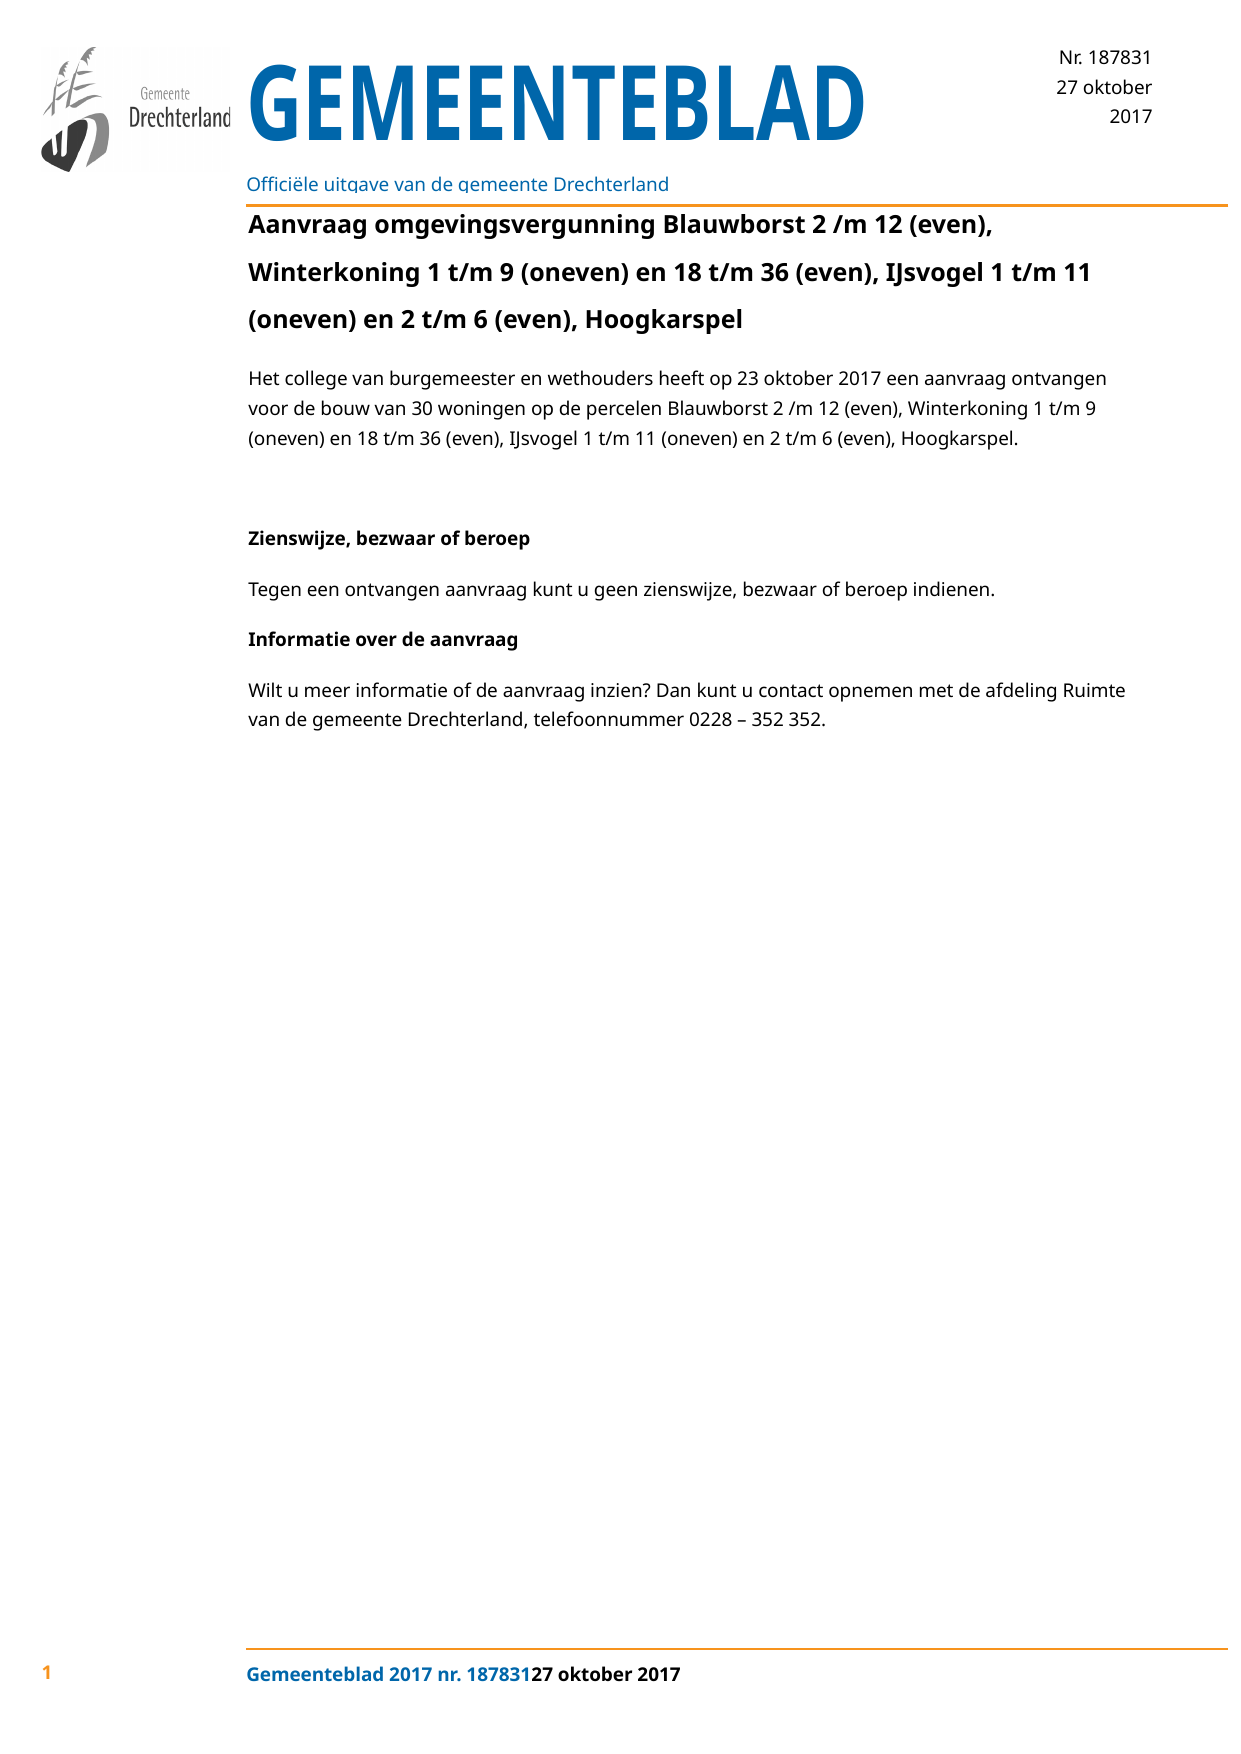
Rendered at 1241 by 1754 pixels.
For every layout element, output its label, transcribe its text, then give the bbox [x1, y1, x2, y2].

text Het college van burgemeester en wethouders heeft op 23 oktober 2017 een aanvraag ontvangen voor de bouw van 30 woningen op de percelen Blauwborst 2 /m 12 (even), Winterkoning 1 t/m 9 (oneven) en 18 t/m 36 (even), IJsvogel 1 t/m 11 (oneven) en 2 t/m 6 (even), Hoogkarspel. [248, 366, 1152, 450]
text Informatie over de aanvraag [248, 626, 1152, 652]
picture [41, 47, 231, 172]
text Wilt u meer informatie of de aanvraag inzien? Dan kunt u contact opnemen met de afdeling Ruimte van de gemeente Drechterland, telefoonnummer 0228 – 352 352. [248, 677, 1152, 732]
text Aanvraag omgevingsvergunning Blauwborst 2 /m 12 (even), Winterkoning 1 t/m 9 (oneven) en 18 t/m 36 (even), IJsvogel 1 t/m 11 (oneven) en 2 t/m 6 (even), Hoogkarspel [248, 207, 1152, 336]
text Zienswijze, bezwaar of beroep [248, 526, 1152, 551]
text Tegen een ontvangen aanvraag kunt u geen zienswijze, bezwaar of beroep indienen. [248, 576, 1152, 602]
